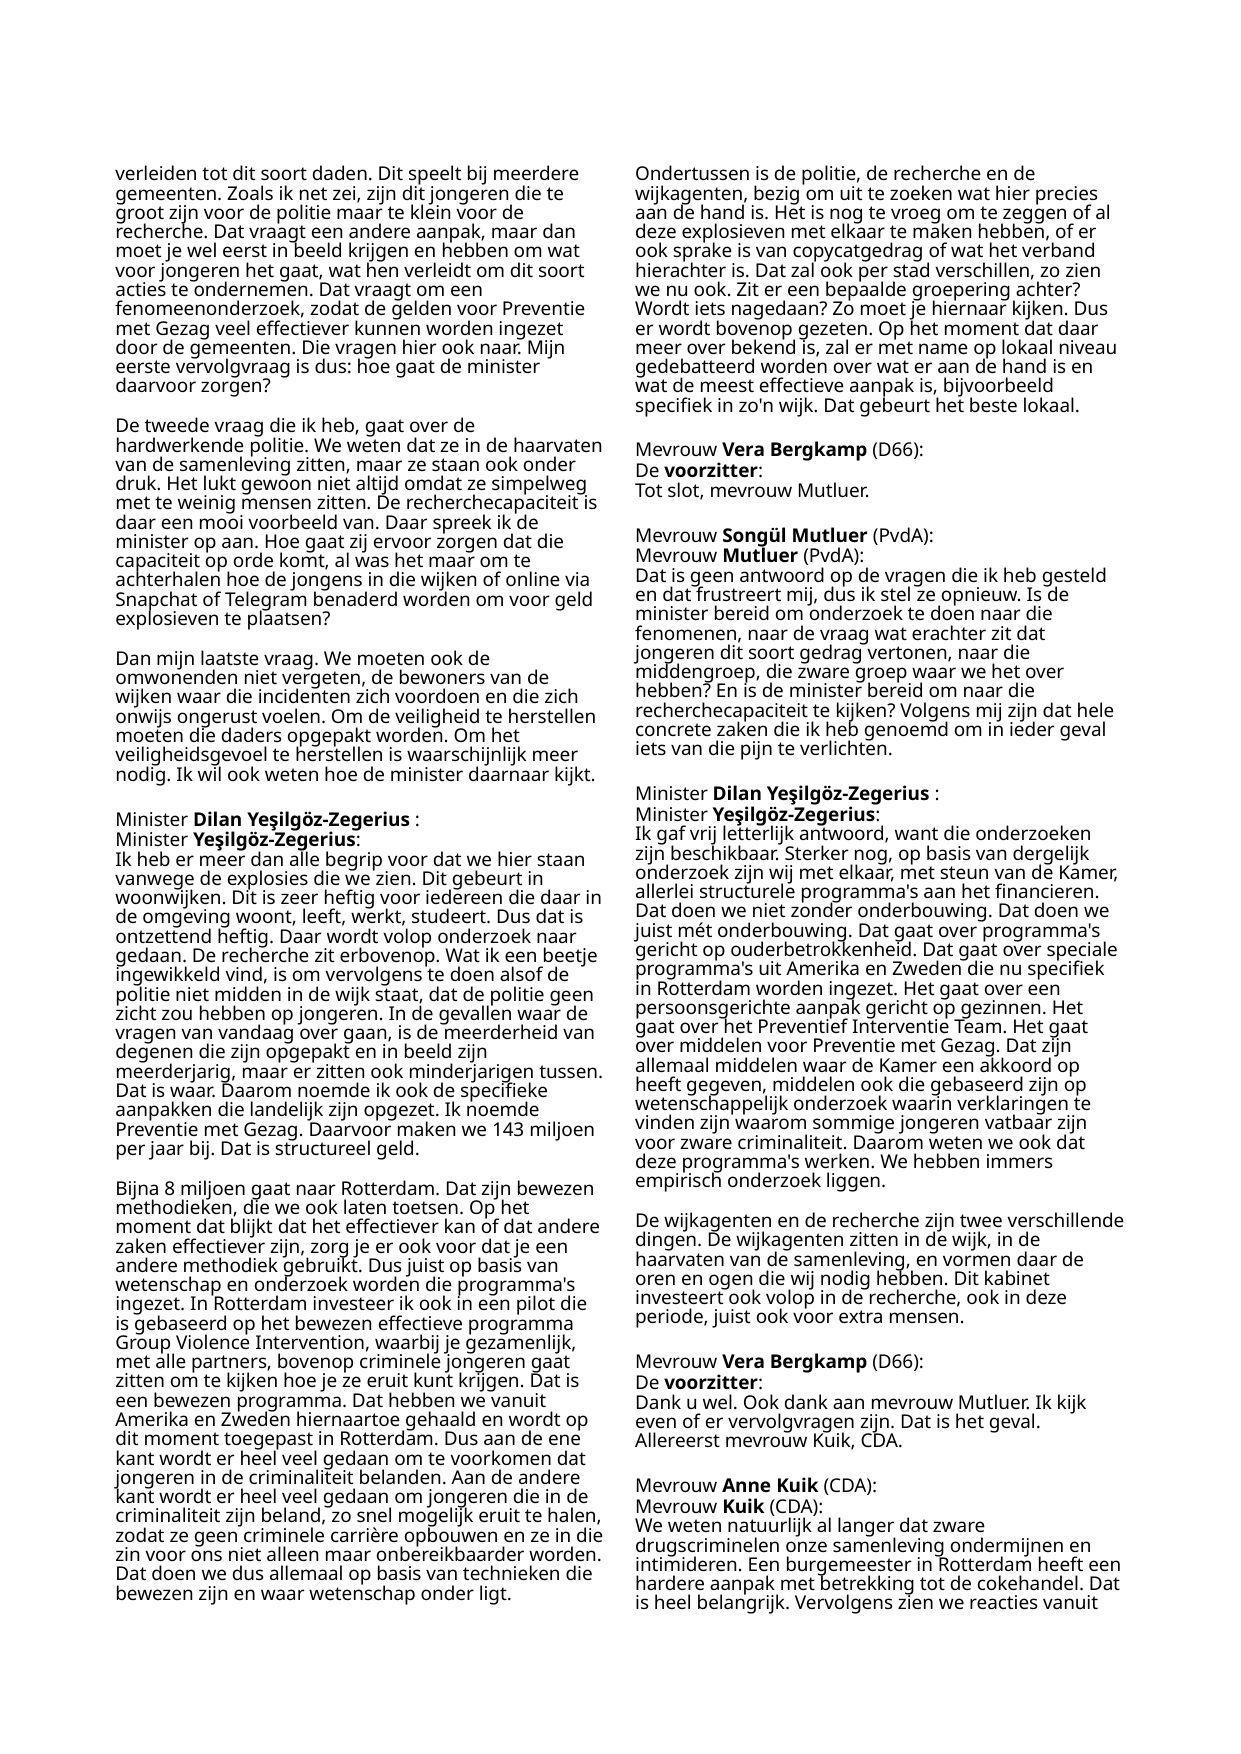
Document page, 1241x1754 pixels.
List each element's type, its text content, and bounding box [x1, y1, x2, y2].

text Mevrouw Mutluer (PvdA): [635, 547, 1125, 567]
text Dank u wel. Ook dank aan mevrouw Mutluer. Ik kijk even of er vervolgvragen zijn. Dat is het geval. Allereerst mevrouw Kuik, CDA. [635, 1394, 1125, 1451]
text De voorzitter: [635, 1374, 1125, 1394]
text Mevrouw Vera Bergkamp (D66): [635, 1349, 1125, 1374]
text De wijkagenten en de recherche zijn twee verschillende dingen. De wijkagenten zitten in de wijk, in de haarvaten van de samenleving, en vormen daar de oren en ogen die wij nodig hebben. Dit kabinet investeert ook volop in de recherche, ook in deze periode, juist ook voor extra mensen. [635, 1212, 1125, 1328]
text De tweede vraag die ik heb, gaat over de hardwerkende politie. We weten dat ze in de haarvaten van de samenleving zitten, maar ze staan ook onder druk. Het lukt gewoon niet altijd omdat ze simpelweg met te weinig mensen zitten. De recherchecapaciteit is daar een mooi voorbeeld van. Daar spreek ik de minister op aan. Hoe gaat zij ervoor zorgen dat die capaciteit op orde komt, al was het maar om te achterhalen hoe de jongens in die wijken of online via Snapchat of Telegram benaderd worden om voor geld explosieven te plaatsen? [115, 417, 605, 629]
text Dan mijn laatste vraag. We moeten ook de omwonenden niet vergeten, de bewoners van de wijken waar die incidenten zich voordoen en die zich onwijs ongerust voelen. Om de veiligheid te herstellen moeten die daders opgepakt worden. Om het veiligheidsgevoel te herstellen is waarschijnlijk meer nodig. Ik wil ook weten hoe de minister daarnaar kijkt. [115, 650, 605, 785]
text verleiden tot dit soort daden. Dit speelt bij meerdere gemeenten. Zoals ik net zei, zijn dit jongeren die te groot zijn voor de politie maar te klein voor de recherche. Dat vraagt een andere aanpak, maar dan moet je wel eerst in beeld krijgen en hebben om wat voor jongeren het gaat, wat hen verleidt om dit soort acties te ondernemen. Dat vraagt om een fenomeenonderzoek, zodat de gelden voor Preventie met Gezag veel effectiever kunnen worden ingezet door de gemeenten. Die vragen hier ook naar. Mijn eerste vervolgvraag is dus: hoe gaat de minister daarvoor zorgen? [115, 165, 605, 397]
text We weten natuurlijk al langer dat zware drugscriminelen onze samenleving ondermijnen en intimideren. Een burgemeester in Rotterdam heeft een hardere aanpak met betrekking tot de cokehandel. Dat is heel belangrijk. Vervolgens zien we reacties vanuit [635, 1517, 1125, 1614]
text Mevrouw Songül Mutluer (PvdA): [635, 522, 1125, 547]
text Ik gaf vrij letterlijk antwoord, want die onderzoeken zijn beschikbaar. Sterker nog, op basis van dergelijk onderzoek zijn wij met elkaar, met steun van de Kamer, allerlei structurele programma's aan het financieren. Dat doen we niet zonder onderbouwing. Dat doen we juist mét onderbouwing. Dat gaat over programma's gericht op ouderbetrokkenheid. Dat gaat over speciale programma's uit Amerika en Zweden die nu specifiek in Rotterdam worden ingezet. Het gaat over een persoonsgerichte aanpak gericht op gezinnen. Het gaat over het Preventief Interventie Team. Het gaat over middelen voor Preventie met Gezag. Dat zijn allemaal middelen waar de Kamer een akkoord op heeft gegeven, middelen ook die gebaseerd zijn op wetenschappelijk onderzoek waarin verklaringen te vinden zijn waarom sommige jongeren vatbaar zijn voor zware criminaliteit. Daarom weten we ook dat deze programma's werken. We hebben immers empirisch onderzoek liggen. [635, 825, 1125, 1191]
text Minister Dilan Yeşilgöz-Zegerius : [115, 806, 605, 831]
text Minister Yeşilgöz-Zegerius: [635, 806, 1125, 825]
text Minister Dilan Yeşilgöz-Zegerius : [635, 780, 1125, 806]
text Ondertussen is de politie, de recherche en de wijkagenten, bezig om uit te zoeken wat hier precies aan de hand is. Het is nog te vroeg om te zeggen of al deze explosieven met elkaar te maken hebben, of er ook sprake is van copycatgedrag of wat het verband hierachter is. Dat zal ook per stad verschillen, zo zien we nu ook. Zit er een bepaalde groepering achter? Wordt iets nagedaan? Zo moet je hiernaar kijken. Dus er wordt bovenop gezeten. Op het moment dat daar meer over bekend is, zal er met name op lokaal niveau gedebatteerd worden over wat er aan de hand is en wat de meest effectieve aanpak is, bijvoorbeeld specifiek in zo'n wijk. Dat gebeurt het beste lokaal. [635, 165, 1125, 416]
text Minister Yeşilgöz-Zegerius: [115, 831, 605, 851]
text Mevrouw Vera Bergkamp (D66): [635, 437, 1125, 462]
text Mevrouw Anne Kuik (CDA): [635, 1472, 1125, 1498]
text Tot slot, mevrouw Mutluer. [635, 482, 1125, 501]
text Mevrouw Kuik (CDA): [635, 1498, 1125, 1517]
text Dat is geen antwoord op de vragen die ik heb gesteld en dat frustreert mij, dus ik stel ze opnieuw. Is de minister bereid om onderzoek te doen naar die fenomenen, naar de vraag wat erachter zit dat jongeren dit soort gedrag vertonen, naar die middengroep, die zware groep waar we het over hebben? En is de minister bereid om naar die recherchecapaciteit te kijken? Volgens mij zijn dat hele concrete zaken die ik heb genoemd om in ieder geval iets van die pijn te verlichten. [635, 567, 1125, 759]
text Bijna 8 miljoen gaat naar Rotterdam. Dat zijn bewezen methodieken, die we ook laten toetsen. Op het moment dat blijkt dat het effectiever kan of dat andere zaken effectiever zijn, zorg je er ook voor dat je een andere methodiek gebruikt. Dus juist op basis van wetenschap en onderzoek worden die programma's ingezet. In Rotterdam investeer ik ook in een pilot die is gebaseerd op het bewezen effectieve programma Group Violence Intervention, waarbij je gezamenlijk, met alle partners, bovenop criminele jongeren gaat zitten om te kijken hoe je ze eruit kunt krijgen. Dat is een bewezen programma. Dat hebben we vanuit Amerika en Zweden hiernaartoe gehaald en wordt op dit moment toegepast in Rotterdam. Dus aan de ene kant wordt er heel veel gedaan om te voorkomen dat jongeren in de criminaliteit belanden. Aan de andere kant wordt er heel veel gedaan om jongeren die in de criminaliteit zijn beland, zo snel mogelijk eruit te halen, zodat ze geen criminele carrière opbouwen en ze in die zin voor ons niet alleen maar onbereikbaarder worden. Dat doen we dus allemaal op basis van technieken die bewezen zijn en waar wetenschap onder ligt. [115, 1180, 605, 1604]
text Ik heb er meer dan alle begrip voor dat we hier staan vanwege de explosies die we zien. Dit gebeurt in woonwijken. Dit is zeer heftig voor iedereen die daar in de omgeving woont, leeft, werkt, studeert. Dus dat is ontzettend heftig. Daar wordt volop onderzoek naar gedaan. De recherche zit erbovenop. Wat ik een beetje ingewikkeld vind, is om vervolgens te doen alsof de politie niet midden in de wijk staat, dat de politie geen zicht zou hebben op jongeren. In de gevallen waar de vragen van vandaag over gaan, is de meerderheid van degenen die zijn opgepakt en in beeld zijn meerderjarig, maar er zitten ook minderjarigen tussen. Dat is waar. Daarom noemde ik ook de specifieke aanpakken die landelijk zijn opgezet. Ik noemde Preventie met Gezag. Daarvoor maken we 143 miljoen per jaar bij. Dat is structureel geld. [115, 851, 605, 1159]
text De voorzitter: [635, 462, 1125, 482]
